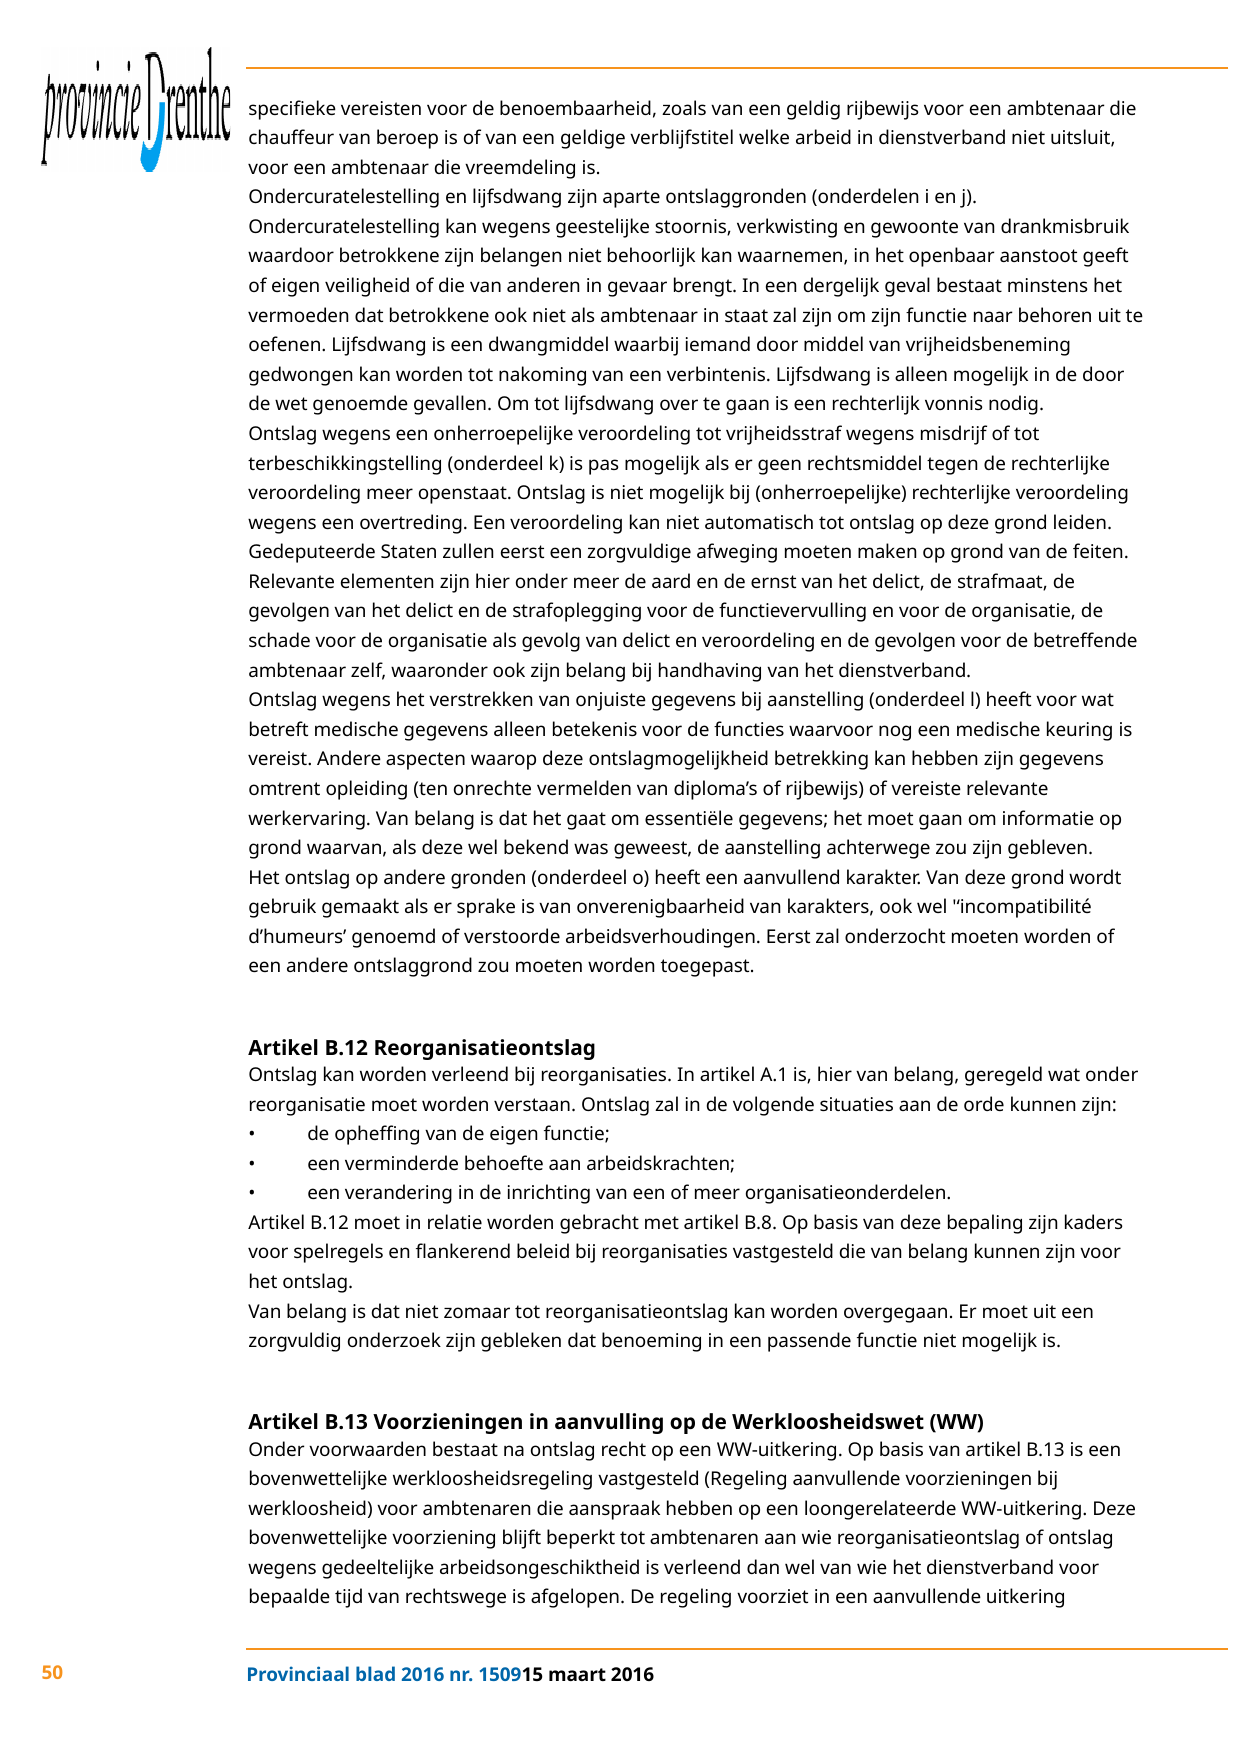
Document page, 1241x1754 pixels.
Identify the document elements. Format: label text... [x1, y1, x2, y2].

text Ondercuratelestelling en lijfsdwang zijn aparte ontslaggronden (onderdelen i en j). Ondercuratelestelling kan wegens geestelijke stoornis, verkwisting en gewoonte van drankmisbruik waardoor betrokkene zijn belangen niet behoorlijk kan waarnemen, in het openbaar aanstoot geeft of eigen veiligheid of die van anderen in gevaar brengt. In een dergelijk geval bestaat minstens het vermoeden dat betrokkene ook niet als ambtenaar in staat zal zijn om zijn functie naar behoren uit te oefenen. Lijfsdwang is een dwangmiddel waarbij iemand door middel van vrijheidsbeneming gedwongen kan worden tot nakoming van een verbintenis. Lijfsdwang is alleen mogelijk in de door de wet genoemde gevallen. Om tot lijfsdwang over te gaan is een rechterlijk vonnis nodig. [248, 183, 1152, 416]
text Het ontslag op andere gronden (onderdeel o) heeft een aanvullend karakter. Van deze grond wordt gebruik gemaakt als er sprake is van onverenigbaarheid van karakters, ook wel '‘incompatibilité d’humeurs’ genoemd of verstoorde arbeidsverhoudingen. Eerst zal onderzocht moeten worden of een andere ontslaggrond zou moeten worden toegepast. [248, 864, 1152, 978]
list de opheffing van de eigen functie; [248, 1120, 1152, 1146]
text Artikel B.12 moet in relatie worden gebracht met artikel B.8. Op basis van deze bepaling zijn kaders voor spelregels en flankerend beleid bij reorganisaties vastgesteld die van belang kunnen zijn voor het ontslag. [248, 1209, 1152, 1294]
text Van belang is dat niet zomaar tot reorganisatieontslag kan worden overgegaan. Er moet uit een zorgvuldig onderzoek zijn gebleken dat benoeming in een passende functie niet mogelijk is. [248, 1298, 1152, 1353]
list een verminderde behoefte aan arbeidskrachten; [248, 1150, 1152, 1176]
text Ontslag kan worden verleend bij reorganisaties. In artikel A.1 is, hier van belang, geregeld wat onder reorganisatie moet worden verstaan. Ontslag zal in de volgende situaties aan de orde kunnen zijn: [248, 1061, 1152, 1116]
text specifieke vereisten voor de benoembaarheid, zoals van een geldig rijbewijs voor een ambtenaar die chauffeur van beroep is of van een geldige verblijfstitel welke arbeid in dienstverband niet uitsluit, voor een ambtenaar die vreemdeling is. [248, 95, 1152, 180]
text Artikel B.12 Reorganisatieontslag [248, 1033, 1152, 1061]
text Artikel B.13 Voorzieningen in aanvulling op de Werkloosheidswet (WW) [248, 1407, 1152, 1436]
list een verandering in de inrichting van een of meer organisatieonderdelen. [248, 1179, 1152, 1205]
text Onder voorwaarden bestaat na ontslag recht op een WW-uitkering. Op basis van artikel B.13 is een bovenwettelijke werkloosheidsregeling vastgesteld (Regeling aanvullende voorzieningen bij werkloosheid) voor ambtenaren die aanspraak hebben op een loongerelateerde WW-uitkering. Deze bovenwettelijke voorziening blijft beperkt tot ambtenaren aan wie reorganisatieontslag of ontslag wegens gedeeltelijke arbeidsongeschiktheid is verleend dan wel van wie het dienstverband voor bepaalde tijd van rechtswege is afgelopen. De regeling voorziet in een aanvullende uitkering [248, 1436, 1152, 1609]
picture [41, 47, 231, 172]
text Ontslag wegens het verstrekken van onjuiste gegevens bij aanstelling (onderdeel l) heeft voor wat betreft medische gegevens alleen betekenis voor de functies waarvoor nog een medische keuring is vereist. Andere aspecten waarop deze ontslagmogelijkheid betrekking kan hebben zijn gegevens omtrent opleiding (ten onrechte vermelden van diploma’s of rijbewijs) of vereiste relevante werkervaring. Van belang is dat het gaat om essentiële gegevens; het moet gaan om informatie op grond waarvan, als deze wel bekend was geweest, de aanstelling achterwege zou zijn gebleven. [248, 686, 1152, 860]
text Ontslag wegens een onherroepelijke veroordeling tot vrijheidsstraf wegens misdrijf of tot terbeschikkingstelling (onderdeel k) is pas mogelijk als er geen rechtsmiddel tegen de rechterlijke veroordeling meer openstaat. Ontslag is niet mogelijk bij (onherroepelijke) rechterlijke veroordeling wegens een overtreding. Een veroordeling kan niet automatisch tot ontslag op deze grond leiden. Gedeputeerde Staten zullen eerst een zorgvuldige afweging moeten maken op grond van de feiten. Relevante elementen zijn hier onder meer de aard en de ernst van het delict, de strafmaat, de gevolgen van het delict en de strafoplegging voor de functievervulling en voor de organisatie, de schade voor de organisatie als gevolg van delict en veroordeling en de gevolgen voor de betreffende ambtenaar zelf, waaronder ook zijn belang bij handhaving van het dienstverband. [248, 420, 1152, 683]
